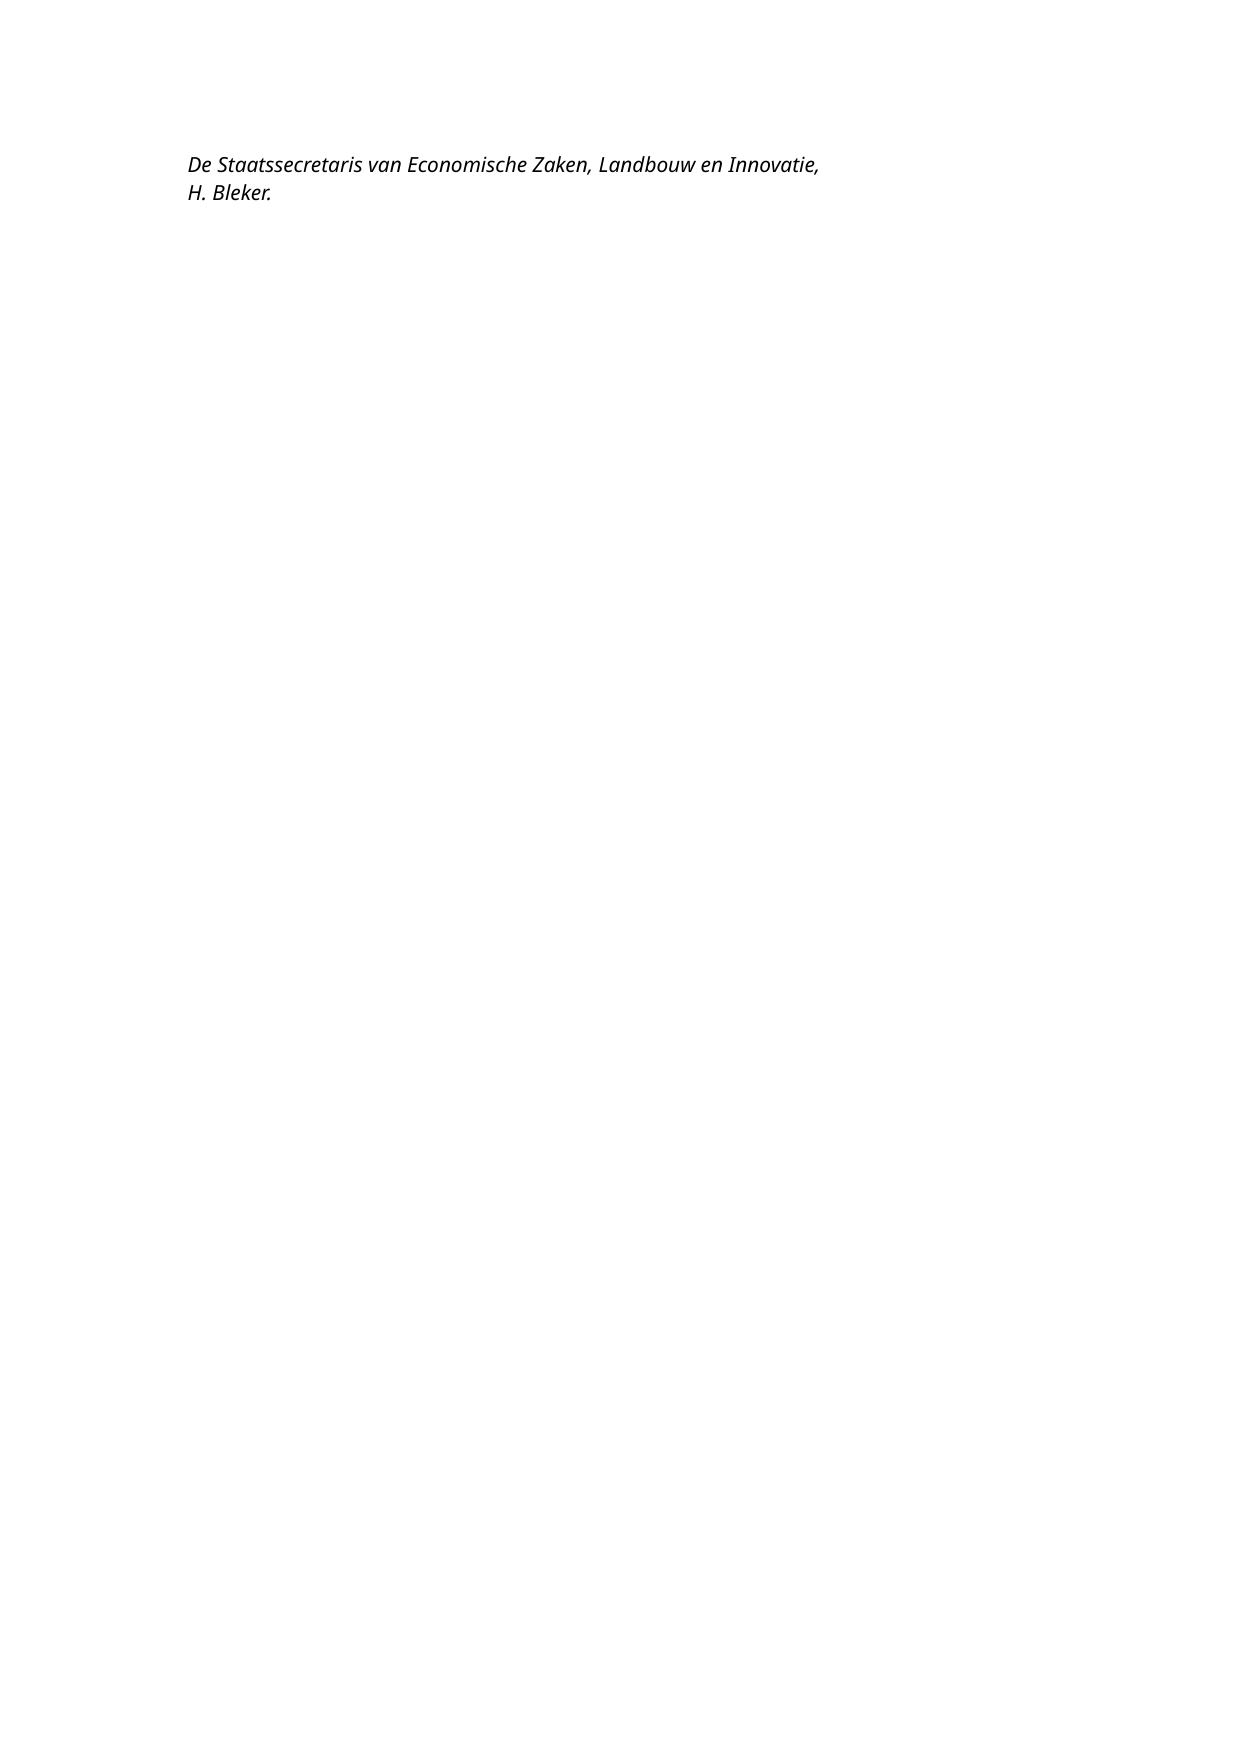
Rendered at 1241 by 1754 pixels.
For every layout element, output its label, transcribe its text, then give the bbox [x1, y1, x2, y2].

text H. Bleker. [187, 178, 1053, 207]
text De Staatssecretaris van Economische Zaken, Landbouw en Innovatie, [187, 150, 1053, 178]
